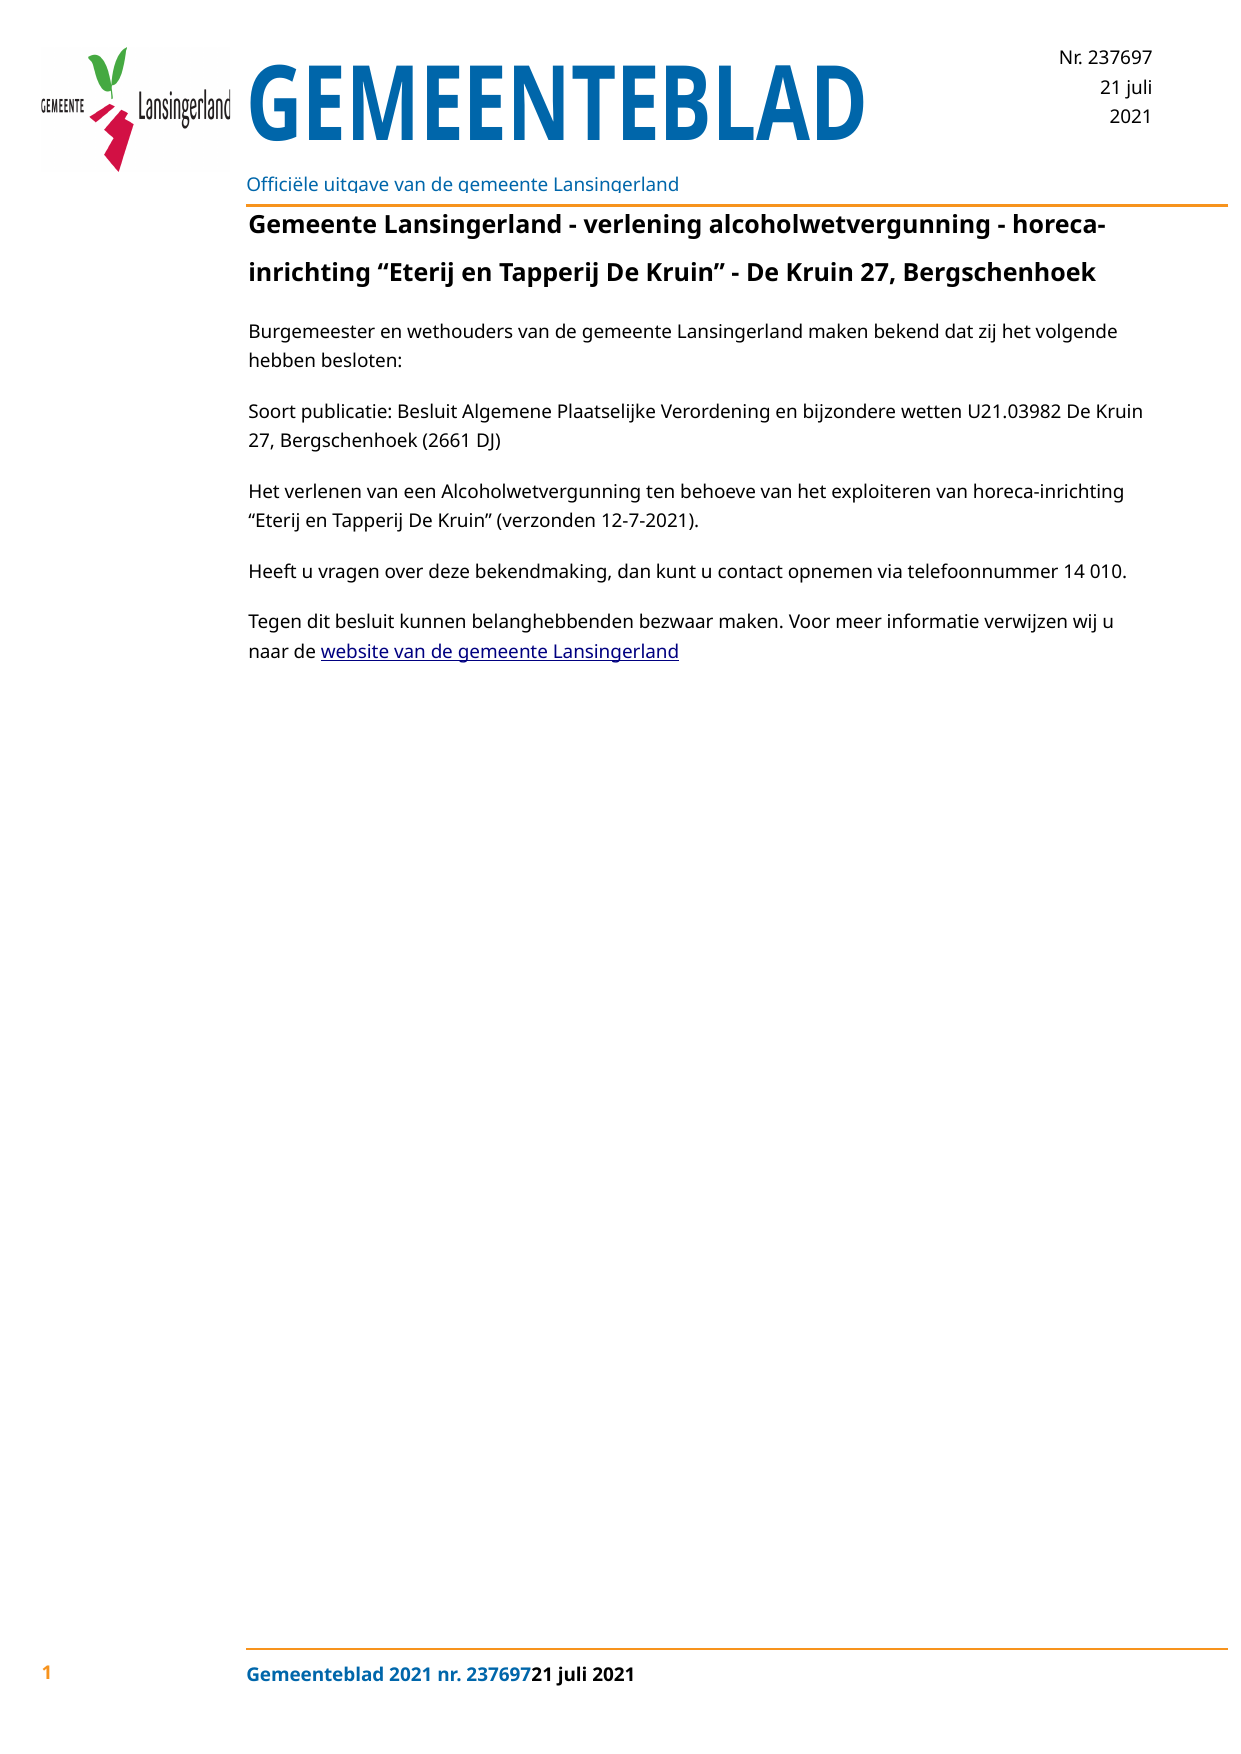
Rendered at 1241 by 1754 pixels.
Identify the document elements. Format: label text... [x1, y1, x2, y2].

text Tegen dit besluit kunnen belanghebbenden bezwaar maken. Voor meer informatie verwijzen wij u naar de website van de gemeente Lansingerland [248, 608, 1152, 664]
text Heeft u vragen over deze bekendmaking, dan kunt u contact opnemen via telefoonnummer 14 010. [248, 558, 1152, 584]
picture [41, 47, 231, 172]
text Gemeente Lansingerland - verlening alcoholwetvergunning - horeca-inrichting “Eterij en Tapperij De Kruin” - De Kruin 27, Bergschenhoek [248, 207, 1152, 288]
text Soort publicatie: Besluit Algemene Plaatselijke Verordening en bijzondere wetten U21.03982 De Kruin 27, Bergschenhoek (2661 DJ) [248, 398, 1152, 453]
text Burgemeester en wethouders van de gemeente Lansingerland maken bekend dat zij het volgende hebben besloten: [248, 318, 1152, 373]
text Het verlenen van een Alcoholwetvergunning ten behoeve van het exploiteren van horeca-inrichting “Eterij en Tapperij De Kruin” (verzonden 12-7-2021). [248, 478, 1152, 533]
